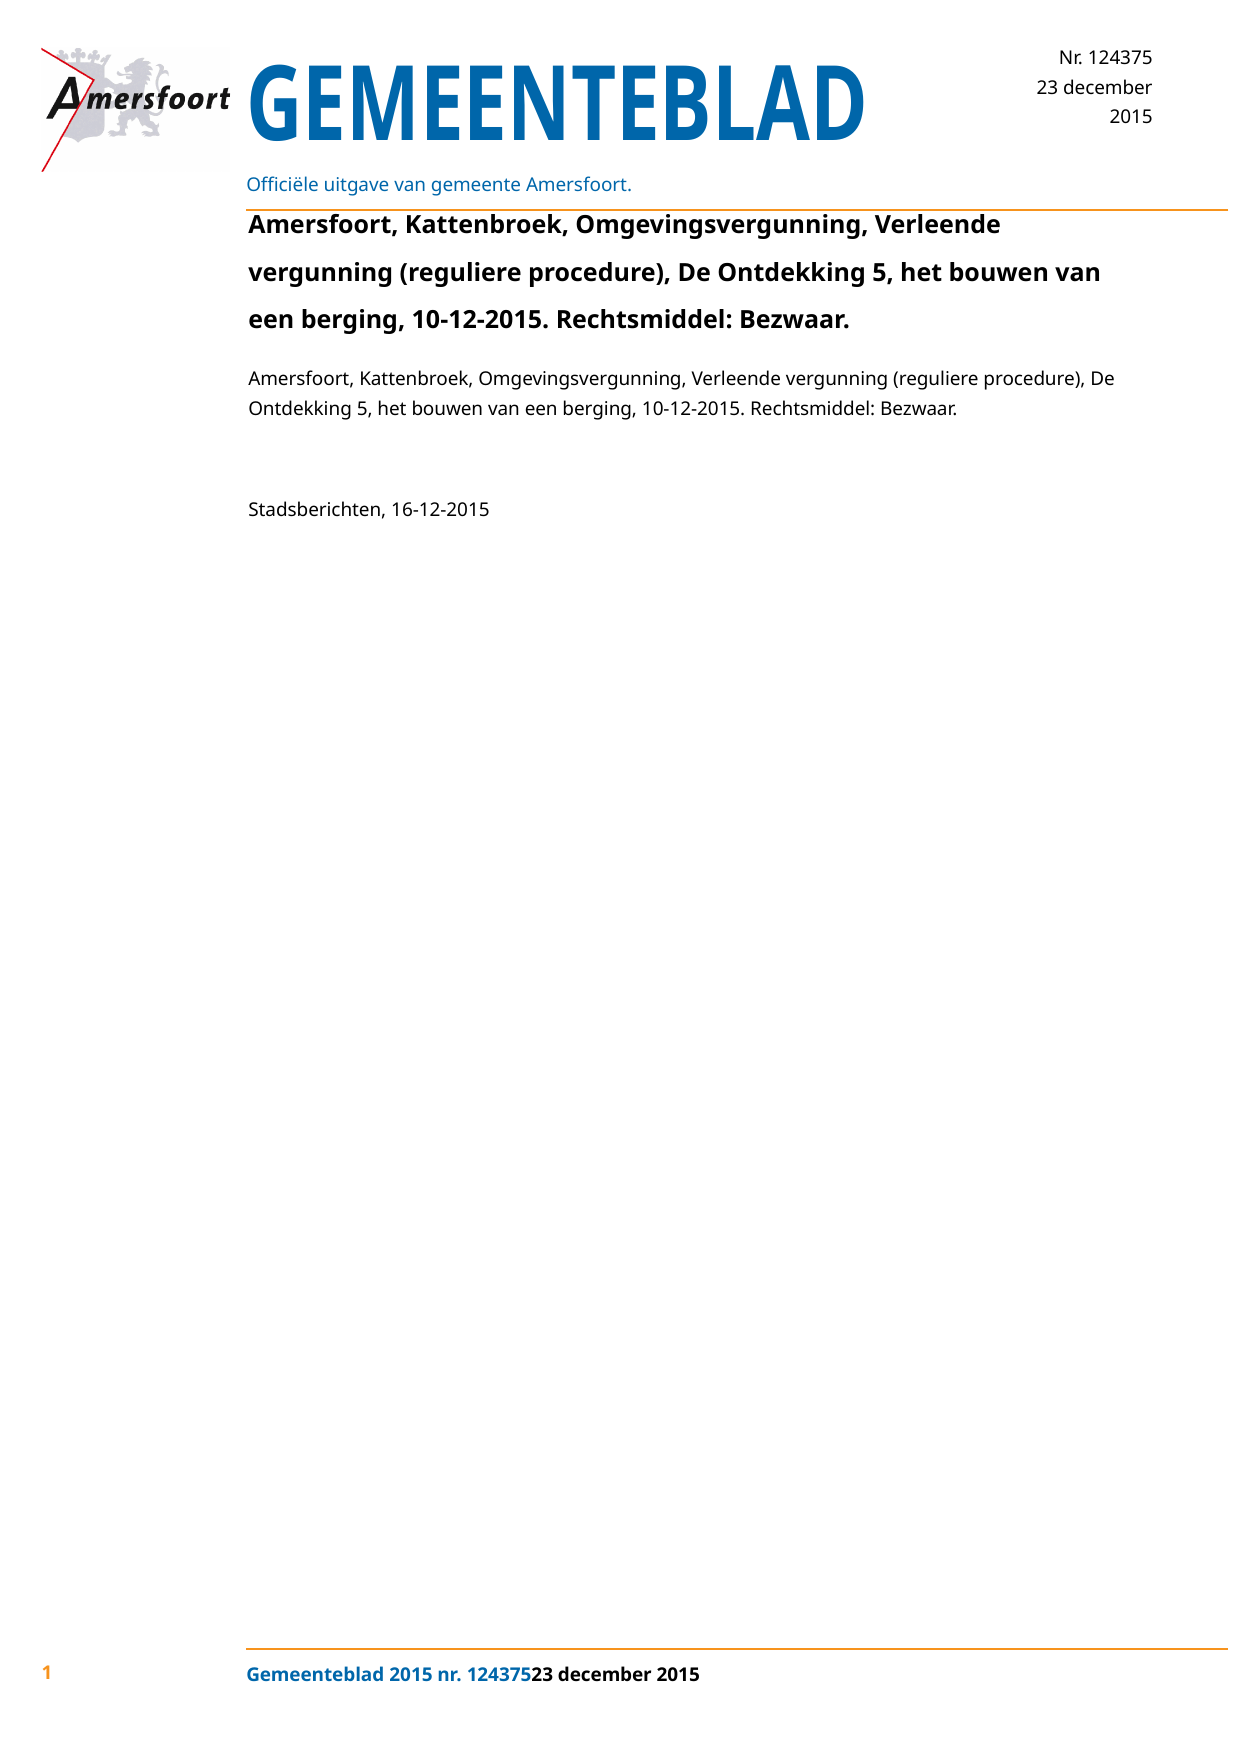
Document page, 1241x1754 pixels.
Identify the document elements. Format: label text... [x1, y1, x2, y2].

text Amersfoort, Kattenbroek, Omgevingsvergunning, Verleende vergunning (reguliere procedure), De Ontdekking 5, het bouwen van een berging, 10-12-2015. Rechtsmiddel: Bezwaar. [248, 366, 1152, 421]
picture [41, 47, 231, 172]
text Amersfoort, Kattenbroek, Omgevingsvergunning, Verleende vergunning (reguliere procedure), De Ontdekking 5, het bouwen van een berging, 10-12-2015. Rechtsmiddel: Bezwaar. [248, 211, 1152, 336]
text Stadsberichten, 16-12-2015 [248, 496, 1152, 522]
